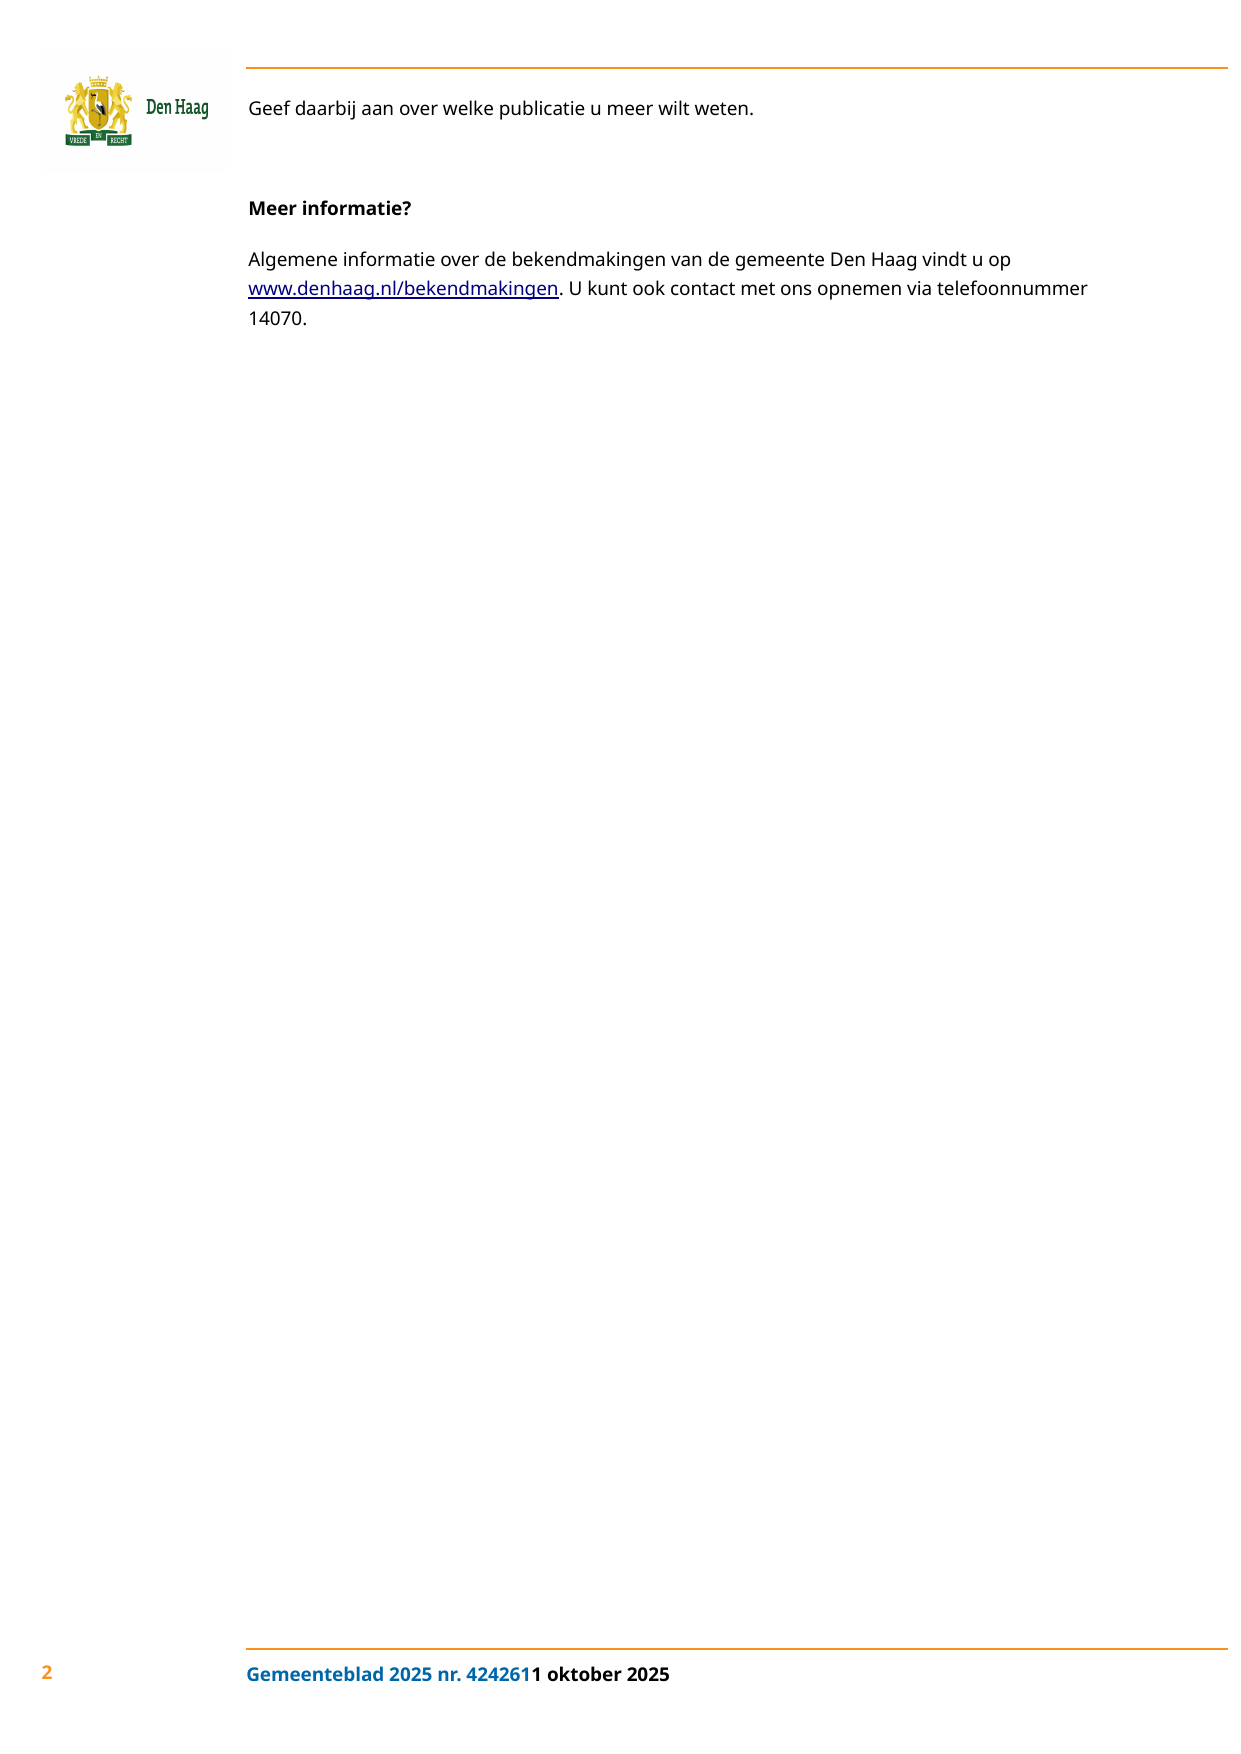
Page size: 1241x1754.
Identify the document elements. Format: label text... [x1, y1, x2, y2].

text Algemene informatie over de bekendmakingen van de gemeente Den Haag vindt u op www.denhaag.nl/bekendmakingen. U kunt ook contact met ons opnemen via telefoonnummer 14070. [248, 246, 1152, 331]
picture [41, 47, 231, 172]
text Meer informatie? [248, 196, 1152, 221]
text Geef daarbij aan over welke publicatie u meer wilt weten. [248, 95, 1152, 121]
